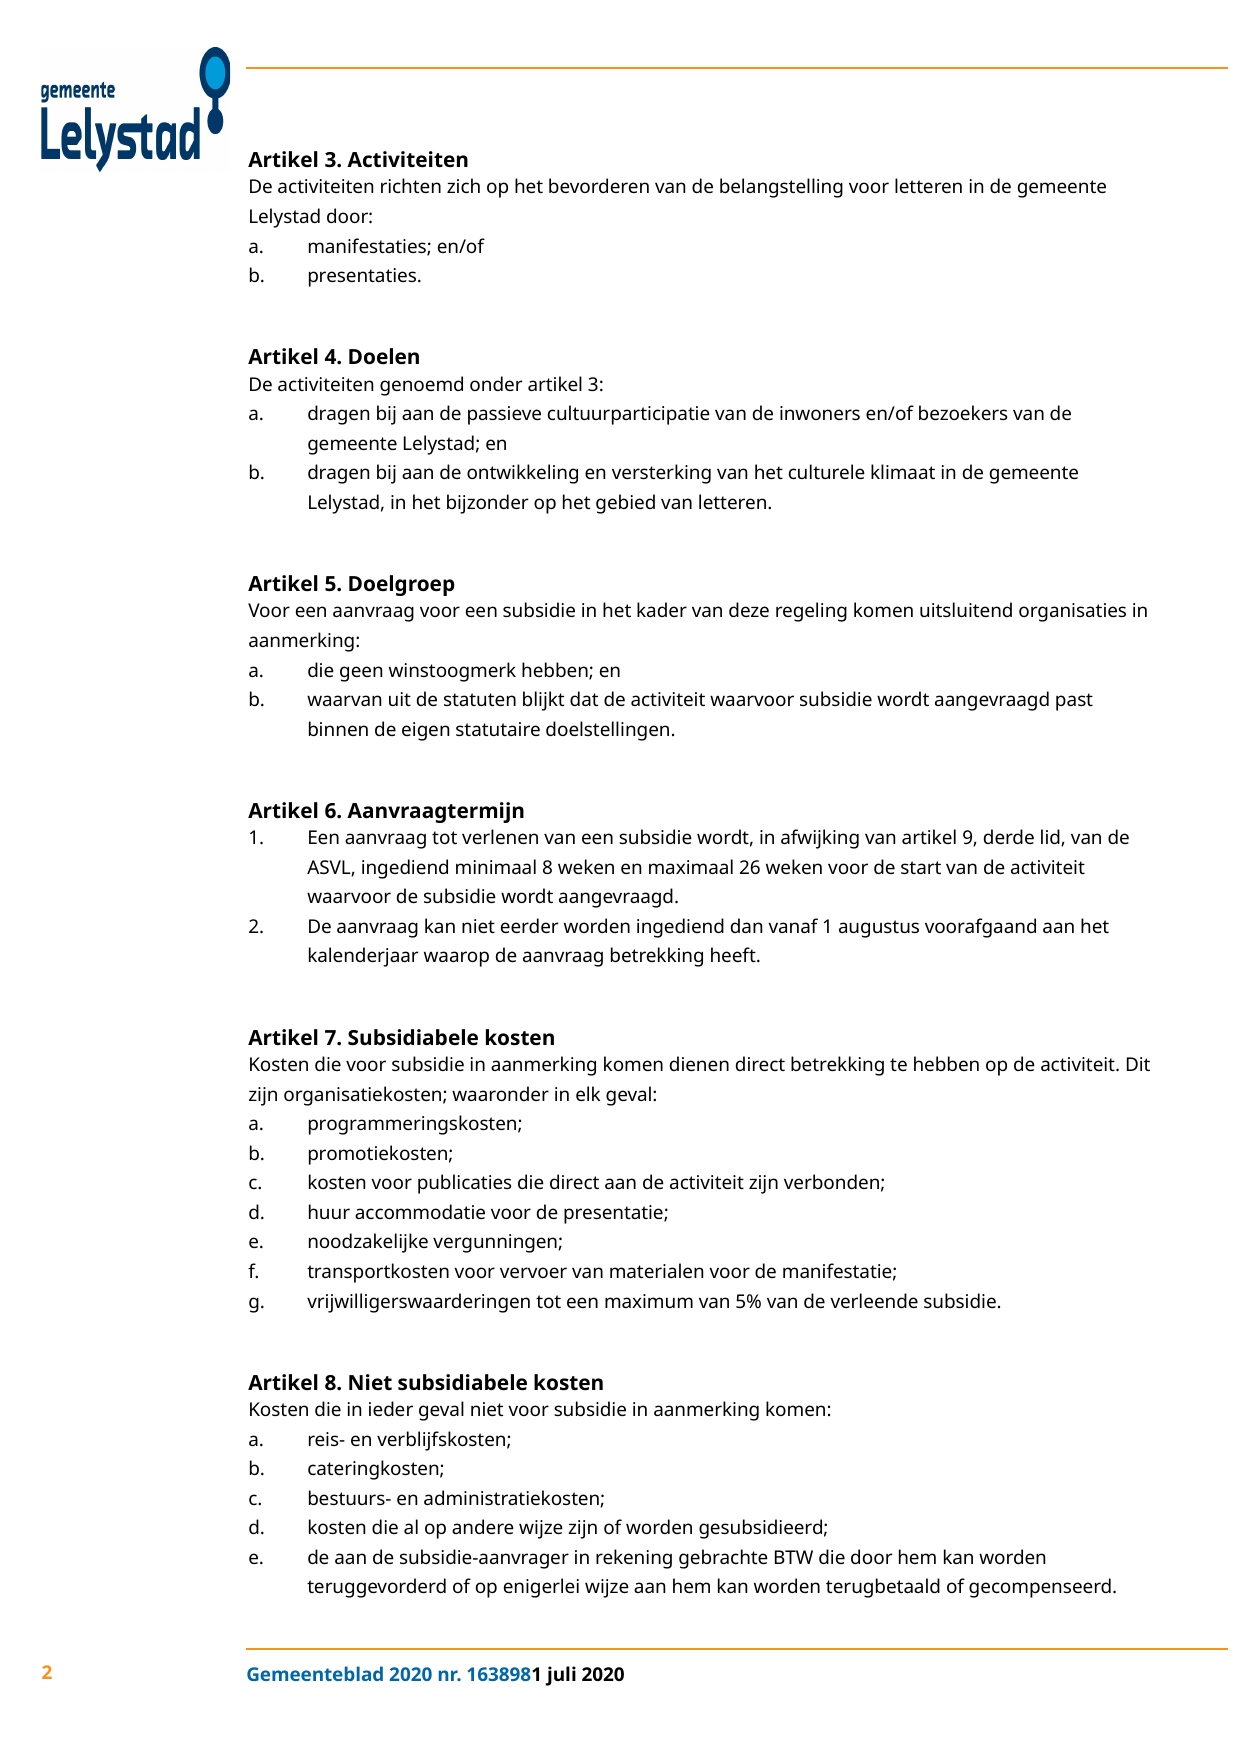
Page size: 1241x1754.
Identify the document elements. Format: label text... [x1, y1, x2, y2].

text Artikel 7. Subsidiabele kosten [248, 1023, 1152, 1051]
list dragen bij aan de passieve cultuurparticipatie van de inwoners en/of bezoekers van de gemeente Lelystad; en [248, 400, 1152, 456]
list huur accommodatie voor de presentatie; [248, 1199, 1152, 1225]
list reis- en verblijfskosten; [248, 1426, 1152, 1452]
text Kosten die in ieder geval niet voor subsidie in aanmerking komen: [248, 1396, 1152, 1422]
text Kosten die voor subsidie in aanmerking komen dienen direct betrekking te hebben op de activiteit. Dit zijn organisatiekosten; waaronder in elk geval: [248, 1051, 1152, 1106]
list kosten die al op andere wijze zijn of worden gesubsidieerd; [248, 1514, 1152, 1540]
list de aan de subsidie-aanvrager in rekening gebrachte BTW die door hem kan worden teruggevorderd of op enigerlei wijze aan hem kan worden terugbetaald of gecompenseerd. [248, 1544, 1152, 1599]
list bestuurs- en administratiekosten; [248, 1485, 1152, 1511]
list presentaties. [248, 262, 1152, 288]
list programmeringskosten; [248, 1110, 1152, 1136]
list Een aanvraag tot verlenen van een subsidie wordt, in afwijking van artikel 9, derde lid, van de ASVL, ingediend minimaal 8 weken en maximaal 26 weken voor de start van de activiteit waarvoor de subsidie wordt aangevraagd. [248, 824, 1152, 909]
text Voor een aanvraag voor een subsidie in het kader van deze regeling komen uitsluitend organisaties in aanmerking: [248, 598, 1152, 653]
picture [41, 47, 231, 172]
text Artikel 4. Doelen [248, 342, 1152, 371]
list die geen winstoogmerk hebben; en [248, 657, 1152, 682]
list cateringkosten; [248, 1455, 1152, 1481]
list transportkosten voor vervoer van materialen voor de manifestatie; [248, 1258, 1152, 1284]
text De activiteiten genoemd onder artikel 3: [248, 371, 1152, 397]
list kosten voor publicaties die direct aan de activiteit zijn verbonden; [248, 1169, 1152, 1195]
list De aanvraag kan niet eerder worden ingediend dan vanaf 1 augustus voorafgaand aan het kalenderjaar waarop de aanvraag betrekking heeft. [248, 913, 1152, 968]
text Artikel 3. Activiteiten [248, 145, 1152, 174]
list dragen bij aan de ontwikkeling en versterking van het culturele klimaat in de gemeente Lelystad, in het bijzonder op het gebied van letteren. [248, 459, 1152, 515]
text De activiteiten richten zich op het bevorderen van de belangstelling voor letteren in de gemeente Lelystad door: [248, 174, 1152, 229]
list vrijwilligerswaarderingen tot een maximum van 5% van de verleende subsidie. [248, 1288, 1152, 1313]
text Artikel 6. Aanvraagtermijn [248, 796, 1152, 824]
list noodzakelijke vergunningen; [248, 1229, 1152, 1254]
list manifestaties; en/of [248, 233, 1152, 258]
list promotiekosten; [248, 1140, 1152, 1166]
list waarvan uit de statuten blijkt dat de activiteit waarvoor subsidie wordt aangevraagd past binnen de eigen statutaire doelstellingen. [248, 686, 1152, 742]
text Artikel 5. Doelgroep [248, 569, 1152, 598]
text Artikel 8. Niet subsidiabele kosten [248, 1368, 1152, 1396]
